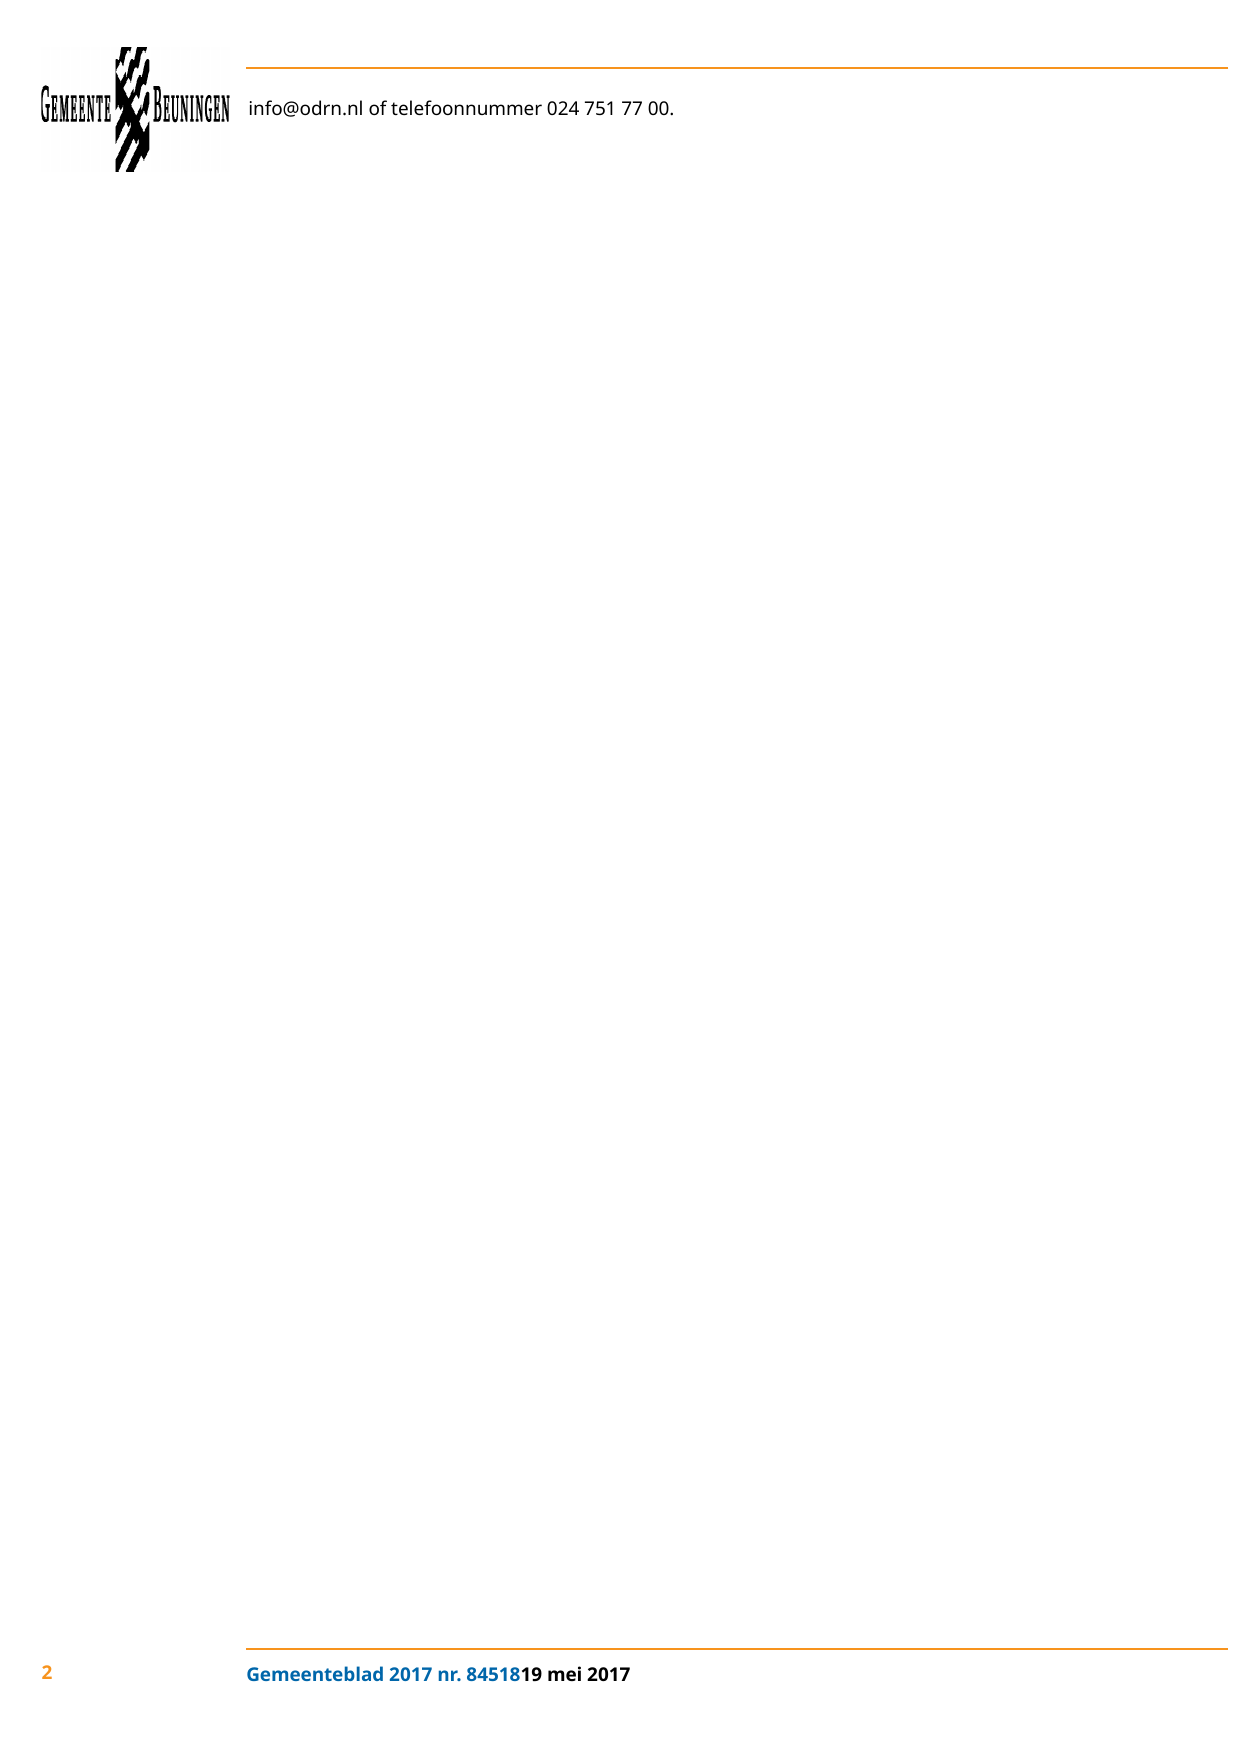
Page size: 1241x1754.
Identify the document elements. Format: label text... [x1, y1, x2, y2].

picture [41, 47, 231, 172]
text info@odrn.nl of telefoonnummer 024 751 77 00. [248, 95, 1152, 121]
